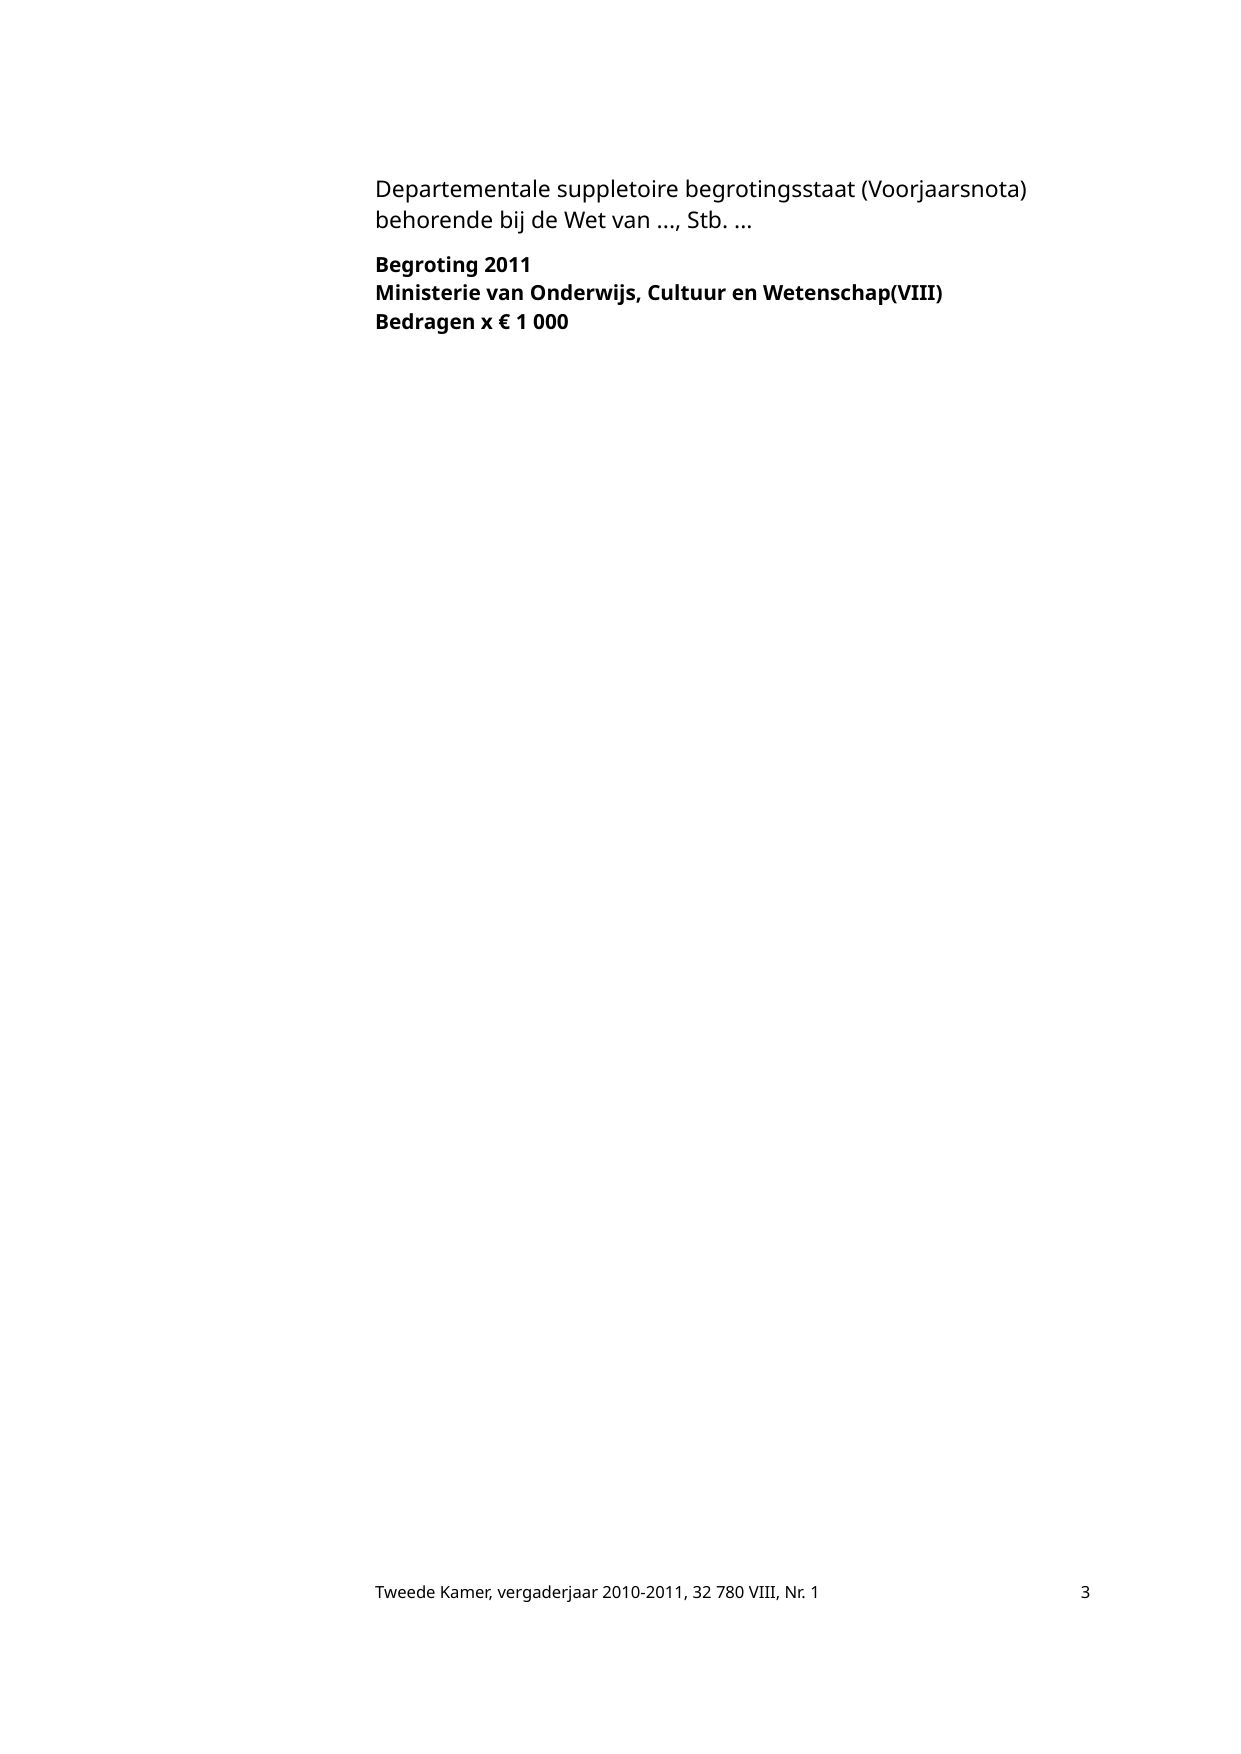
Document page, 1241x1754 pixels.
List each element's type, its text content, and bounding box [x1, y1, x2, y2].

text Bedragen x € 1 000 [375, 307, 1090, 335]
subtitle Departementale suppletoire begrotingsstaat (Voorjaarsnota) behorende bij de Wet van ..., Stb. ... [375, 172, 1090, 235]
text Ministerie van Onderwijs, Cultuur en Wetenschap(VIII) [375, 278, 1090, 307]
text Begroting 2011 [375, 250, 1090, 278]
